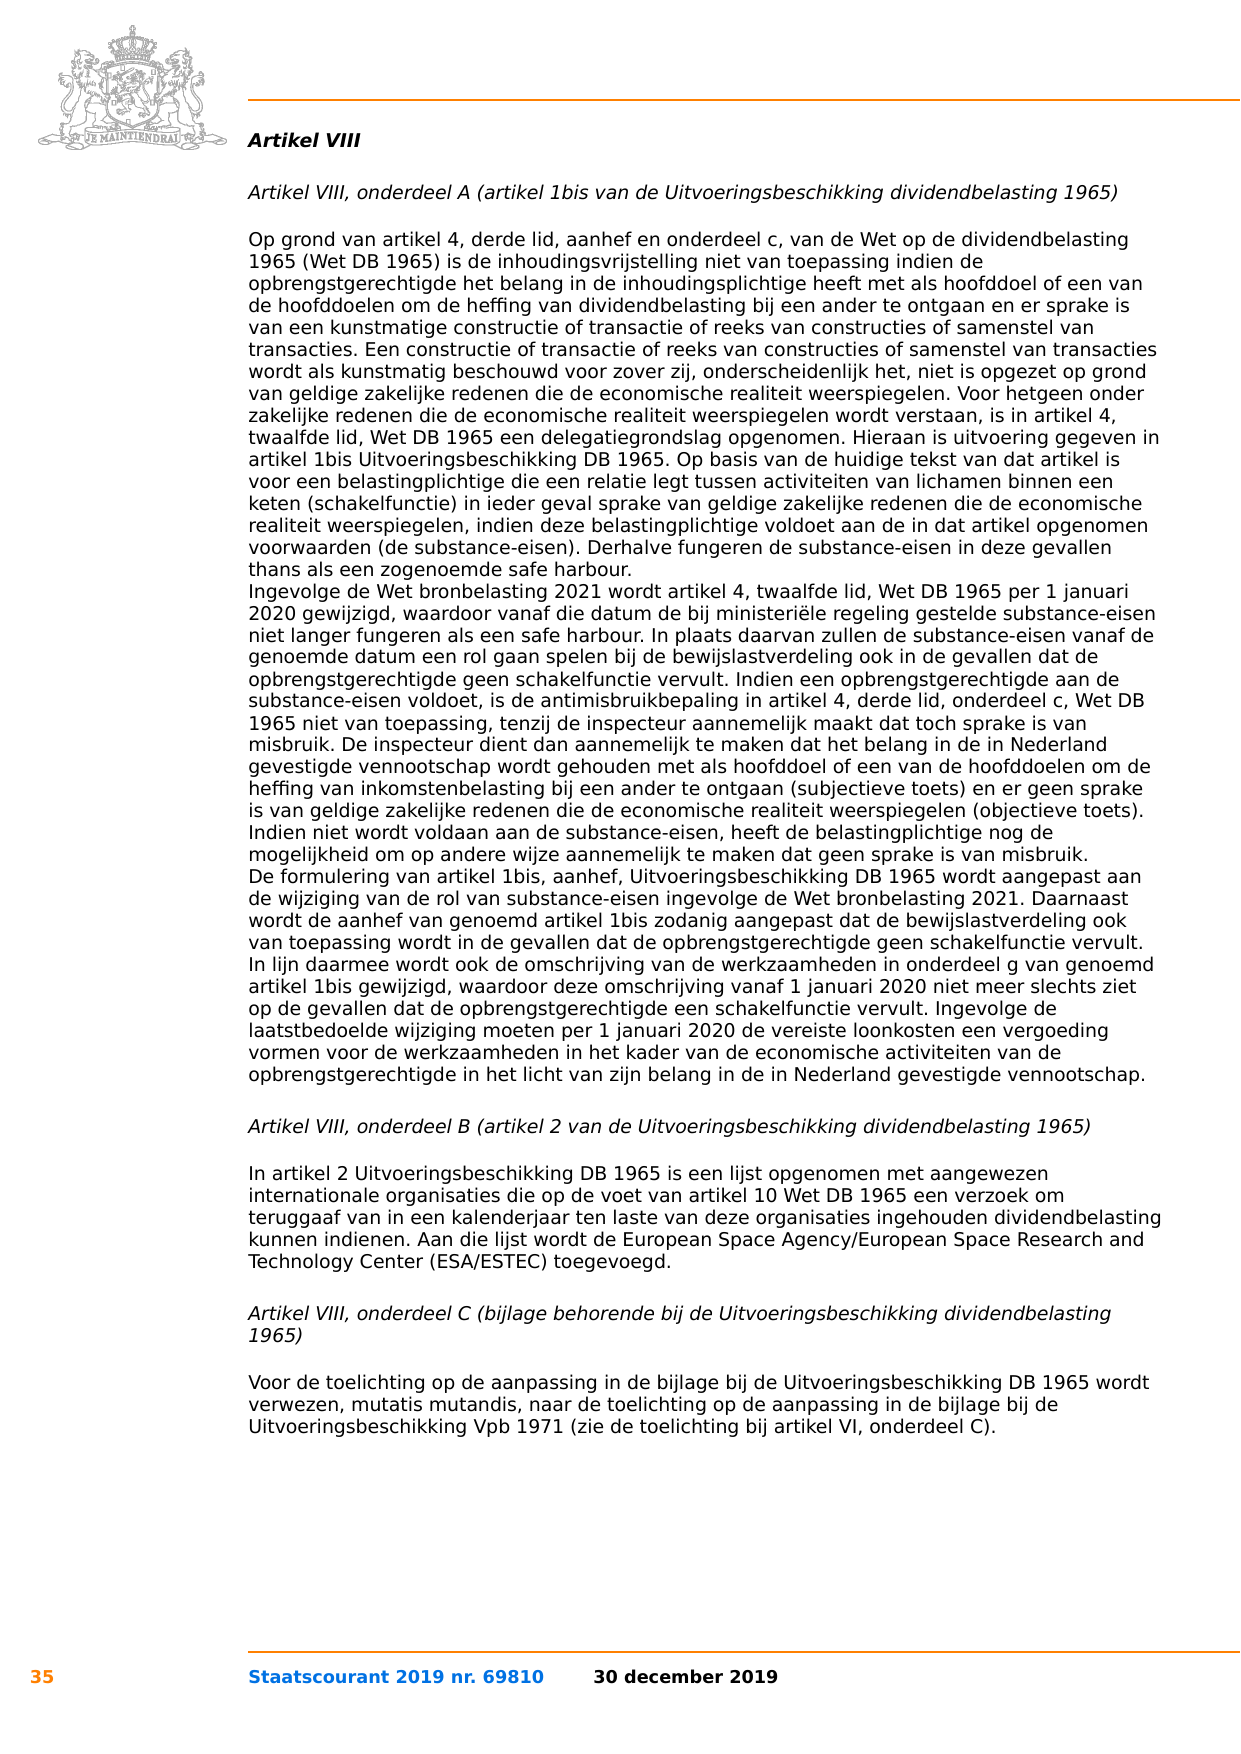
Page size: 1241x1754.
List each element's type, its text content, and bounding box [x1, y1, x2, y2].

text In artikel 2 Uitvoeringsbeschikking DB 1965 is een lijst opgenomen met aangewezen internationale organisaties die op de voet van artikel 10 Wet DB 1965 een verzoek om teruggaaf van in een kalenderjaar ten laste van deze organisaties ingehouden dividendbelasting kunnen indienen. Aan die lijst wordt de European Space Agency/European Space Research and Technology Center (ESA/ESTEC) toegevoegd. [248, 1163, 1163, 1273]
text De formulering van artikel 1bis, aanhef, Uitvoeringsbeschikking DB 1965 wordt aangepast aan de wijziging van de rol van substance-eisen ingevolge de Wet bronbelasting 2021. Daarnaast wordt de aanhef van genoemd artikel 1bis zodanig aangepast dat de bewijslastverdeling ook van toepassing wordt in de gevallen dat de opbrengstgerechtigde geen schakelfunctie vervult. In lijn daarmee wordt ook de omschrijving van de werkzaamheden in onderdeel g van genoemd artikel 1bis gewijzigd, waardoor deze omschrijving vanaf 1 januari 2020 niet meer slechts ziet op de gevallen dat de opbrengstgerechtigde een schakelfunctie vervult. Ingevolge de laatstbedoelde wijziging moeten per 1 januari 2020 de vereiste loonkosten een vergoeding vormen voor de werkzaamheden in het kader van de economische activiteiten van de opbrengstgerechtigde in het licht van zijn belang in de in Nederland gevestigde vennootschap. [248, 866, 1163, 1086]
subtitle Artikel VIII, onderdeel B (artikel 2 van de Uitvoeringsbeschikking dividendbelasting 1965) [248, 1116, 1163, 1138]
text Op grond van artikel 4, derde lid, aanhef en onderdeel c, van de Wet op de dividendbelasting 1965 (Wet DB 1965) is de inhoudingsvrijstelling niet van toepassing indien de opbrengstgerechtigde het belang in de inhoudingsplichtige heeft met als hoofddoel of een van de hoofddoelen om de heffing van dividendbelasting bij een ander te ontgaan en er sprake is van een kunstmatige constructie of transactie of reeks van constructies of samenstel van transacties. Een constructie of transactie of reeks van constructies of samenstel van transacties wordt als kunstmatig beschouwd voor zover zij, onderscheidenlijk het, niet is opgezet op grond van geldige zakelijke redenen die de economische realiteit weerspiegelen. Voor hetgeen onder zakelijke redenen die de economische realiteit weerspiegelen wordt verstaan, is in artikel 4, twaalfde lid, Wet DB 1965 een delegatiegrondslag opgenomen. Hieraan is uitvoering gegeven in artikel 1bis Uitvoeringsbeschikking DB 1965. Op basis van de huidige tekst van dat artikel is voor een belastingplichtige die een relatie legt tussen activiteiten van lichamen binnen een keten (schakelfunctie) in ieder geval sprake van geldige zakelijke redenen die de economische realiteit weerspiegelen, indien deze belastingplichtige voldoet aan de in dat artikel opgenomen voorwaarden (de substance-eisen). Derhalve fungeren de substance-eisen in deze gevallen thans als een zogenoemde safe harbour. [248, 229, 1163, 581]
subtitle Artikel VIII, onderdeel C (bijlage behorende bij de Uitvoeringsbeschikking dividendbelasting 1965) [248, 1303, 1163, 1347]
picture [38, 25, 227, 150]
text Voor de toelichting op de aanpassing in de bijlage bij de Uitvoeringsbeschikking DB 1965 wordt verwezen, mutatis mutandis, naar de toelichting op de aanpassing in de bijlage bij de Uitvoeringsbeschikking Vpb 1971 (zie de toelichting bij artikel VI, onderdeel C). [248, 1372, 1163, 1438]
subtitle Artikel VIII, onderdeel A (artikel 1bis van de Uitvoeringsbeschikking dividendbelasting 1965) [248, 182, 1163, 204]
text Ingevolge de Wet bronbelasting 2021 wordt artikel 4, twaalfde lid, Wet DB 1965 per 1 januari 2020 gewijzigd, waardoor vanaf die datum de bij ministeriële regeling gestelde substance-eisen niet langer fungeren als een safe harbour. In plaats daarvan zullen de substance-eisen vanaf de genoemde datum een rol gaan spelen bij de bewijslastverdeling ook in de gevallen dat de opbrengstgerechtigde geen schakelfunctie vervult. Indien een opbrengstgerechtigde aan de substance-eisen voldoet, is de antimisbruikbepaling in artikel 4, derde lid, onderdeel c, Wet DB 1965 niet van toepassing, tenzij de inspecteur aannemelijk maakt dat toch sprake is van misbruik. De inspecteur dient dan aannemelijk te maken dat het belang in de in Nederland gevestigde vennootschap wordt gehouden met als hoofddoel of een van de hoofddoelen om de heffing van inkomstenbelasting bij een ander te ontgaan (subjectieve toets) en er geen sprake is van geldige zakelijke redenen die de economische realiteit weerspiegelen (objectieve toets). Indien niet wordt voldaan aan de substance-eisen, heeft de belastingplichtige nog de mogelijkheid om op andere wijze aannemelijk te maken dat geen sprake is van misbruik. [248, 581, 1163, 866]
subtitle Artikel VIII [248, 130, 1163, 152]
